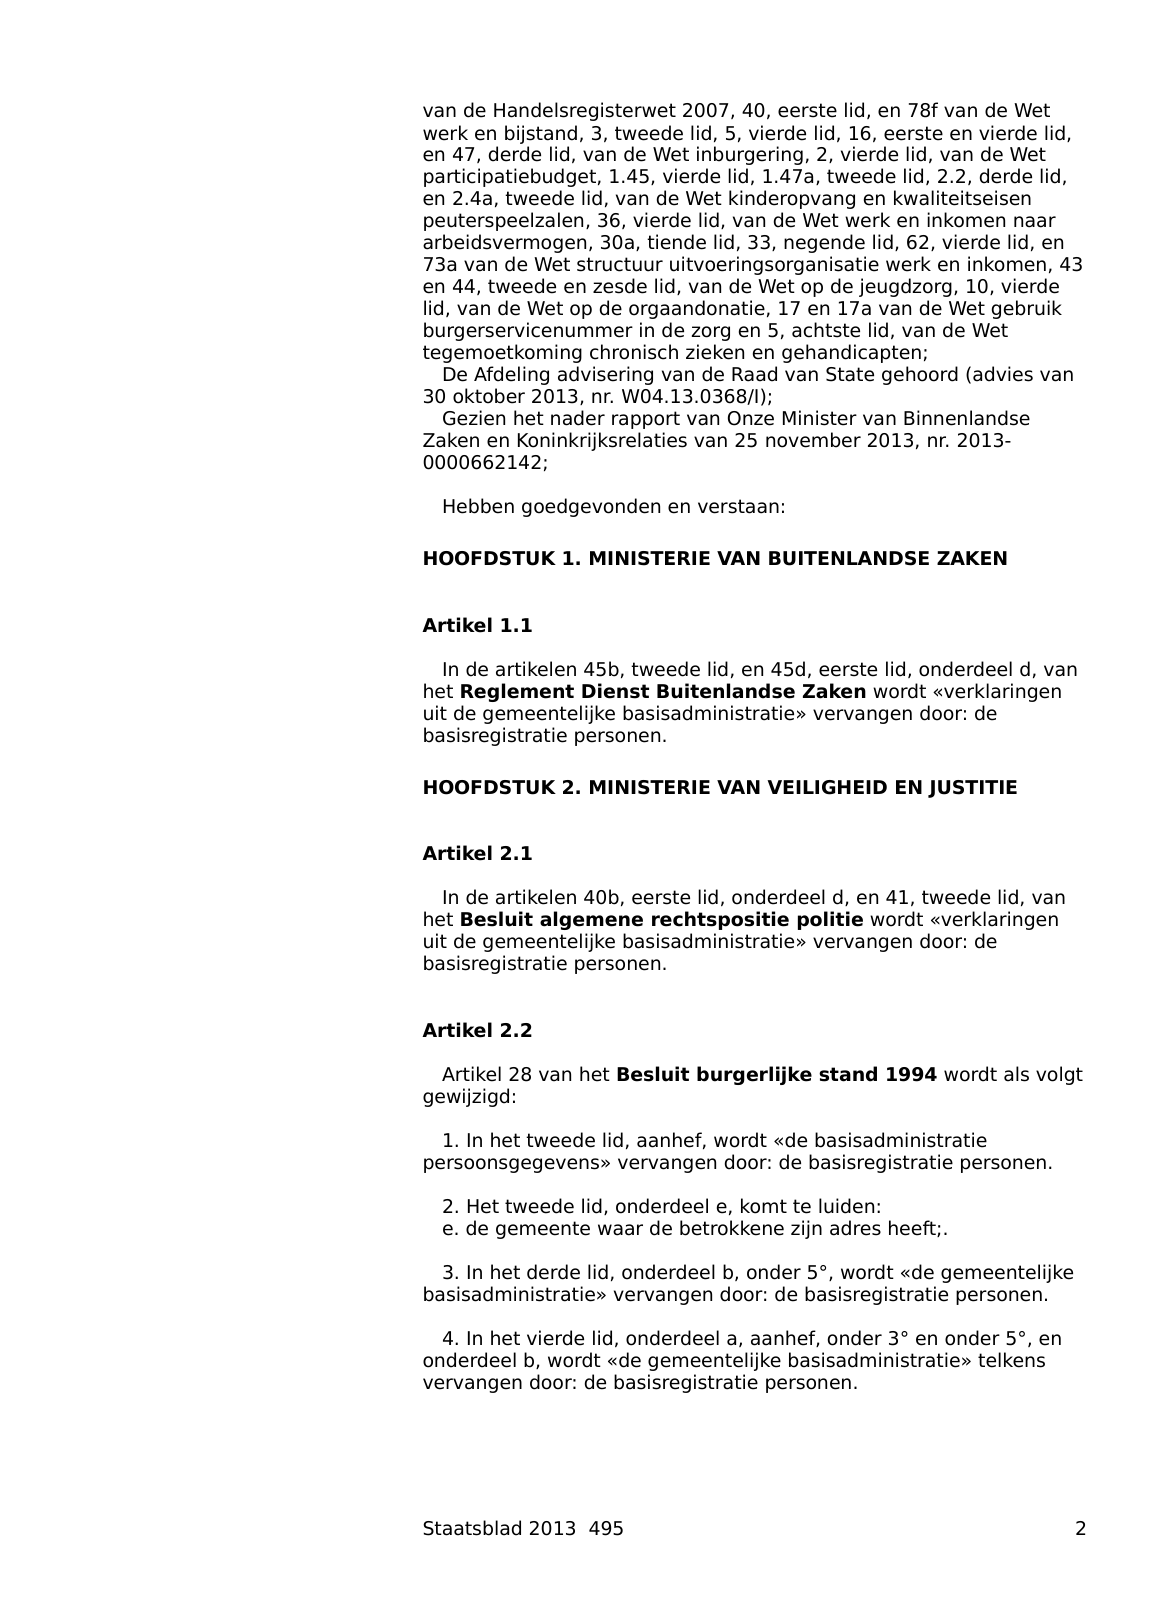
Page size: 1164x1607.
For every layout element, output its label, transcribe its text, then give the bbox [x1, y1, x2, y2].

text Gezien het nader rapport van Onze Minister van Binnenlandse Zaken en Koninkrijksrelaties van 25 november 2013, nr. 2013-0000662142; [422, 408, 1087, 474]
text In de artikelen 40b, eerste lid, onderdeel d, en 41, tweede lid, van het Besluit algemene rechtspositie politie wordt «verklaringen uit de gemeentelijke basisadministratie» vervangen door: de basisregistratie personen. [422, 887, 1087, 975]
text Artikel 28 van het Besluit burgerlijke stand 1994 wordt als volgt gewijzigd: [422, 1064, 1087, 1108]
text 2. Het tweede lid, onderdeel e, komt te luiden: [422, 1196, 1087, 1218]
text 4. In het vierde lid, onderdeel a, aanhef, onder 3° en onder 5°, en onderdeel b, wordt «de gemeentelijke basisadministratie» telkens vervangen door: de basisregistratie personen. [422, 1328, 1087, 1394]
subtitle Artikel 2.2 [422, 1019, 1087, 1041]
subtitle HOOFDSTUK 2. MINISTERIE VAN VEILIGHEID EN JUSTITIE [422, 777, 1087, 799]
text 1. In het tweede lid, aanhef, wordt «de basisadministratie persoonsgegevens» vervangen door: de basisregistratie personen. [422, 1130, 1087, 1174]
text e. de gemeente waar de betrokkene zijn adres heeft;. [422, 1218, 1087, 1240]
text van de Handelsregisterwet 2007, 40, eerste lid, en 78f van de Wet werk en bijstand, 3, tweede lid, 5, vierde lid, 16, eerste en vierde lid, en 47, derde lid, van de Wet inburgering, 2, vierde lid, van de Wet participatiebudget, 1.45, vierde lid, 1.47a, tweede lid, 2.2, derde lid, en 2.4a, tweede lid, van de Wet kinderopvang en kwaliteitseisen peuterspeelzalen, 36, vierde lid, van de Wet werk en inkomen naar arbeidsvermogen, 30a, tiende lid, 33, negende lid, 62, vierde lid, en 73a van de Wet structuur uitvoeringsorganisatie werk en inkomen, 43 en 44, tweede en zesde lid, van de Wet op de jeugdzorg, 10, vierde lid, van de Wet op de orgaandonatie, 17 en 17a van de Wet gebruik burgerservicenummer in de zorg en 5, achtste lid, van de Wet tegemoetkoming chronisch zieken en gehandicapten; [422, 100, 1087, 364]
text 3. In het derde lid, onderdeel b, onder 5°, wordt «de gemeentelijke basisadministratie» vervangen door: de basisregistratie personen. [422, 1262, 1087, 1306]
subtitle Artikel 1.1 [422, 614, 1087, 637]
text De Afdeling advisering van de Raad van State gehoord (advies van 30 oktober 2013, nr. W04.13.0368/I); [422, 364, 1087, 408]
text In de artikelen 45b, tweede lid, en 45d, eerste lid, onderdeel d, van het Reglement Dienst Buitenlandse Zaken wordt «verklaringen uit de gemeentelijke basisadministratie» vervangen door: de basisregistratie personen. [422, 659, 1087, 747]
subtitle HOOFDSTUK 1. MINISTERIE VAN BUITENLANDSE ZAKEN [422, 548, 1087, 570]
text Hebben goedgevonden en verstaan: [422, 496, 1087, 518]
subtitle Artikel 2.1 [422, 843, 1087, 865]
